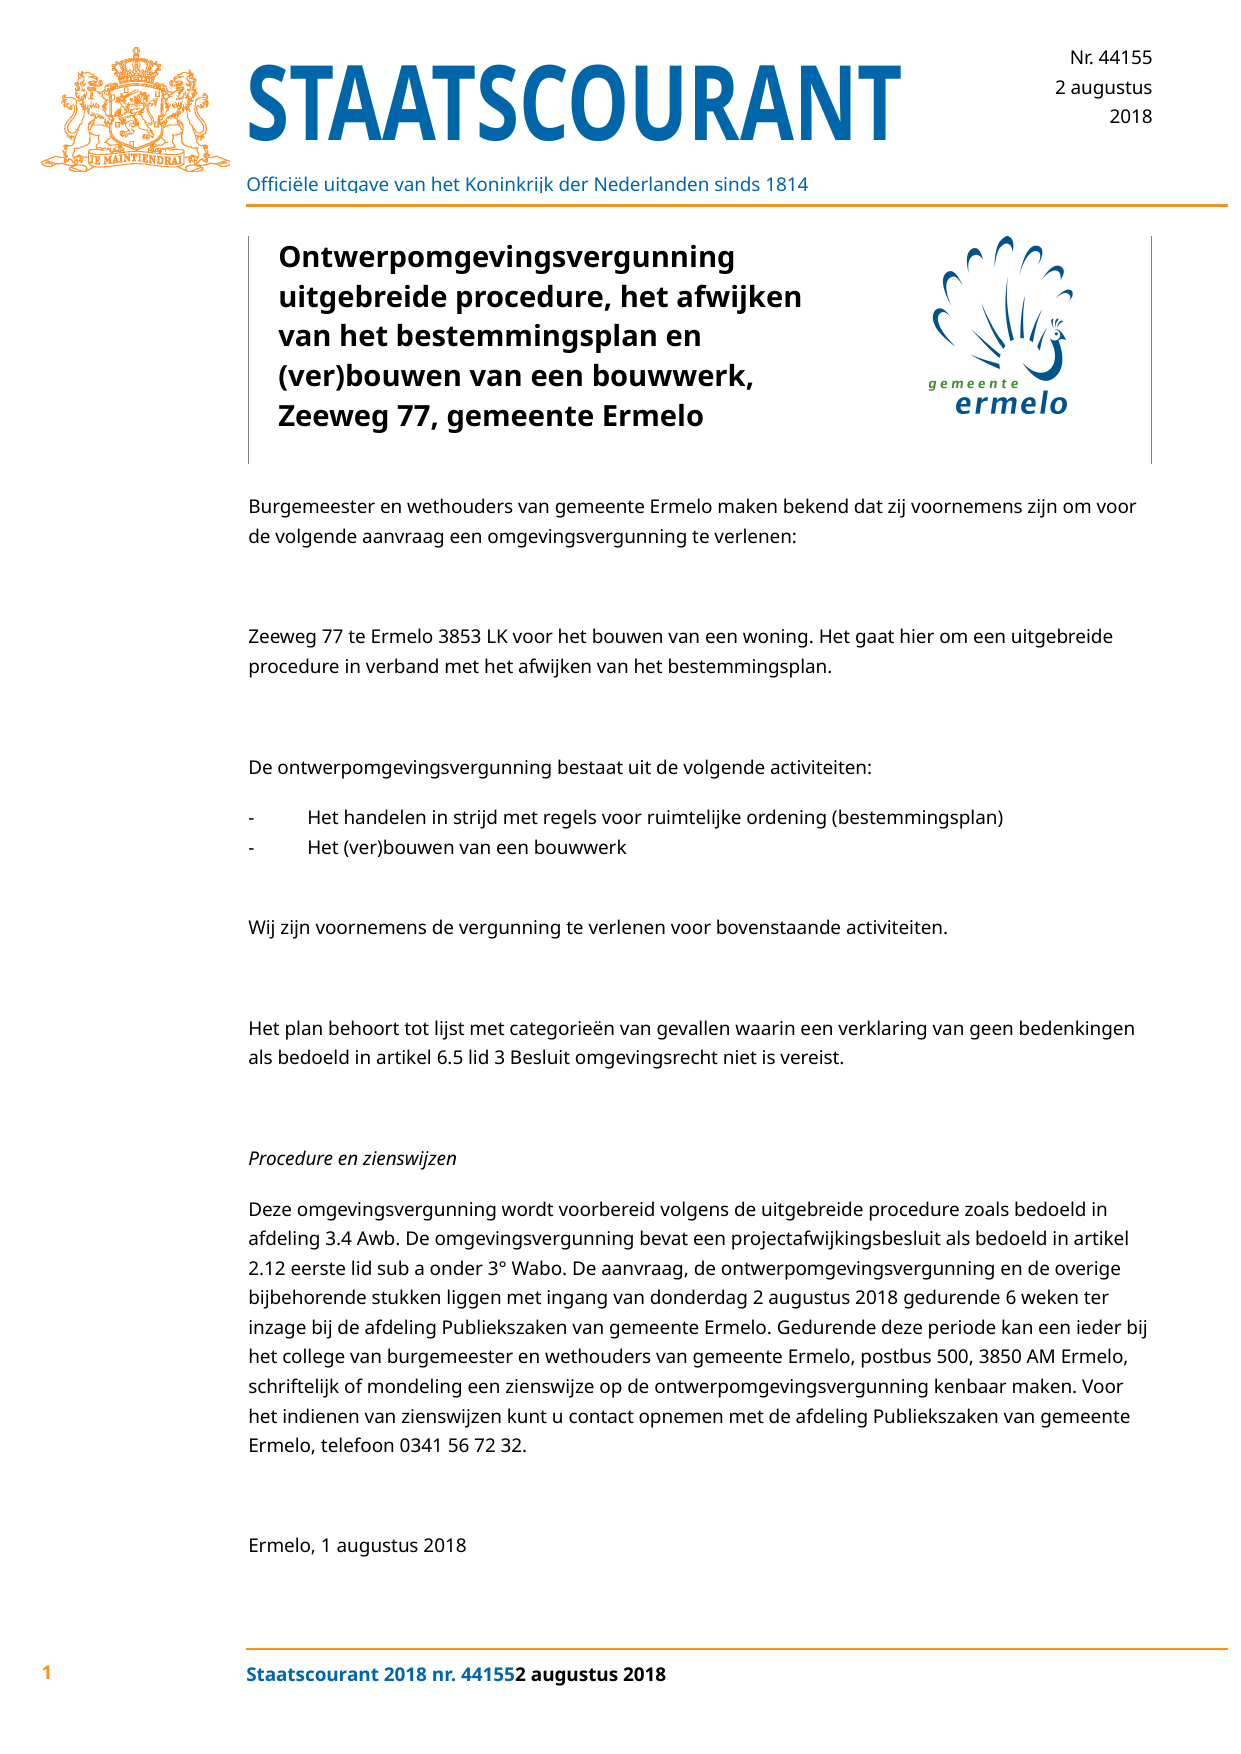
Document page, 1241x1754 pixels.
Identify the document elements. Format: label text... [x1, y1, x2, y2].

table_header Ontwerpomgevingsvergunning uitgebreide procedure, het afwijken van het bestemmingsplan en (ver)bouwen van een bouwwerk, Zeeweg 77, gemeente Ermelo [249, 236, 850, 464]
table_header [850, 236, 928, 413]
table_header [850, 414, 1151, 464]
picture [41, 47, 231, 172]
text Wij zijn voornemens de vergunning te verlenen voor bovenstaande activiteiten. [248, 914, 1152, 940]
text Ermelo, 1 augustus 2018 [248, 1532, 1152, 1557]
text Burgemeester en wethouders van gemeente Ermelo maken bekend dat zij voornemens zijn om voor de volgende aanvraag een omgevingsvergunning te verlenen: [248, 493, 1152, 549]
table_header [1073, 236, 1151, 413]
text Zeeweg 77 te Ermelo 3853 LK voor het bouwen van een woning. Het gaat hier om een uitgebreide procedure in verband met het afwijken van het bestemmingsplan. [248, 624, 1152, 679]
list Het handelen in strijd met regels voor ruimtelijke ordening (bestemmingsplan) [248, 804, 1152, 830]
text De ontwerpomgevingsvergunning bestaat uit de volgende activiteiten: [248, 754, 1152, 780]
text Het plan behoort tot lijst met categorieën van gevallen waarin een verklaring van geen bedenkingen als bedoeld in artikel 6.5 lid 3 Besluit omgevingsrecht niet is vereist. [248, 1015, 1152, 1070]
list Het (ver)bouwen van een bouwwerk [248, 834, 1152, 860]
picture [928, 236, 1073, 414]
text Procedure en zienswijzen [248, 1145, 1152, 1171]
text Deze omgevingsvergunning wordt voorbereid volgens de uitgebreide procedure zoals bedoeld in afdeling 3.4 Awb. De omgevingsvergunning bevat een projectafwijkingsbesluit als bedoeld in artikel 2.12 eerste lid sub a onder 3° Wabo. De aanvraag, de ontwerpomgevingsvergunning en de overige bijbehorende stukken liggen met ingang van donderdag 2 augustus 2018 gedurende 6 weken ter inzage bij de afdeling Publiekszaken van gemeente Ermelo. Gedurende deze periode kan een ieder bij het college van burgemeester en wethouders van gemeente Ermelo, postbus 500, 3850 AM Ermelo, schriftelijk of mondeling een zienswijze op de ontwerpomgevingsvergunning kenbaar maken. Voor het indienen van zienswijzen kunt u contact opnemen met de afdeling Publiekszaken van gemeente Ermelo, telefoon 0341 56 72 32. [248, 1196, 1152, 1458]
